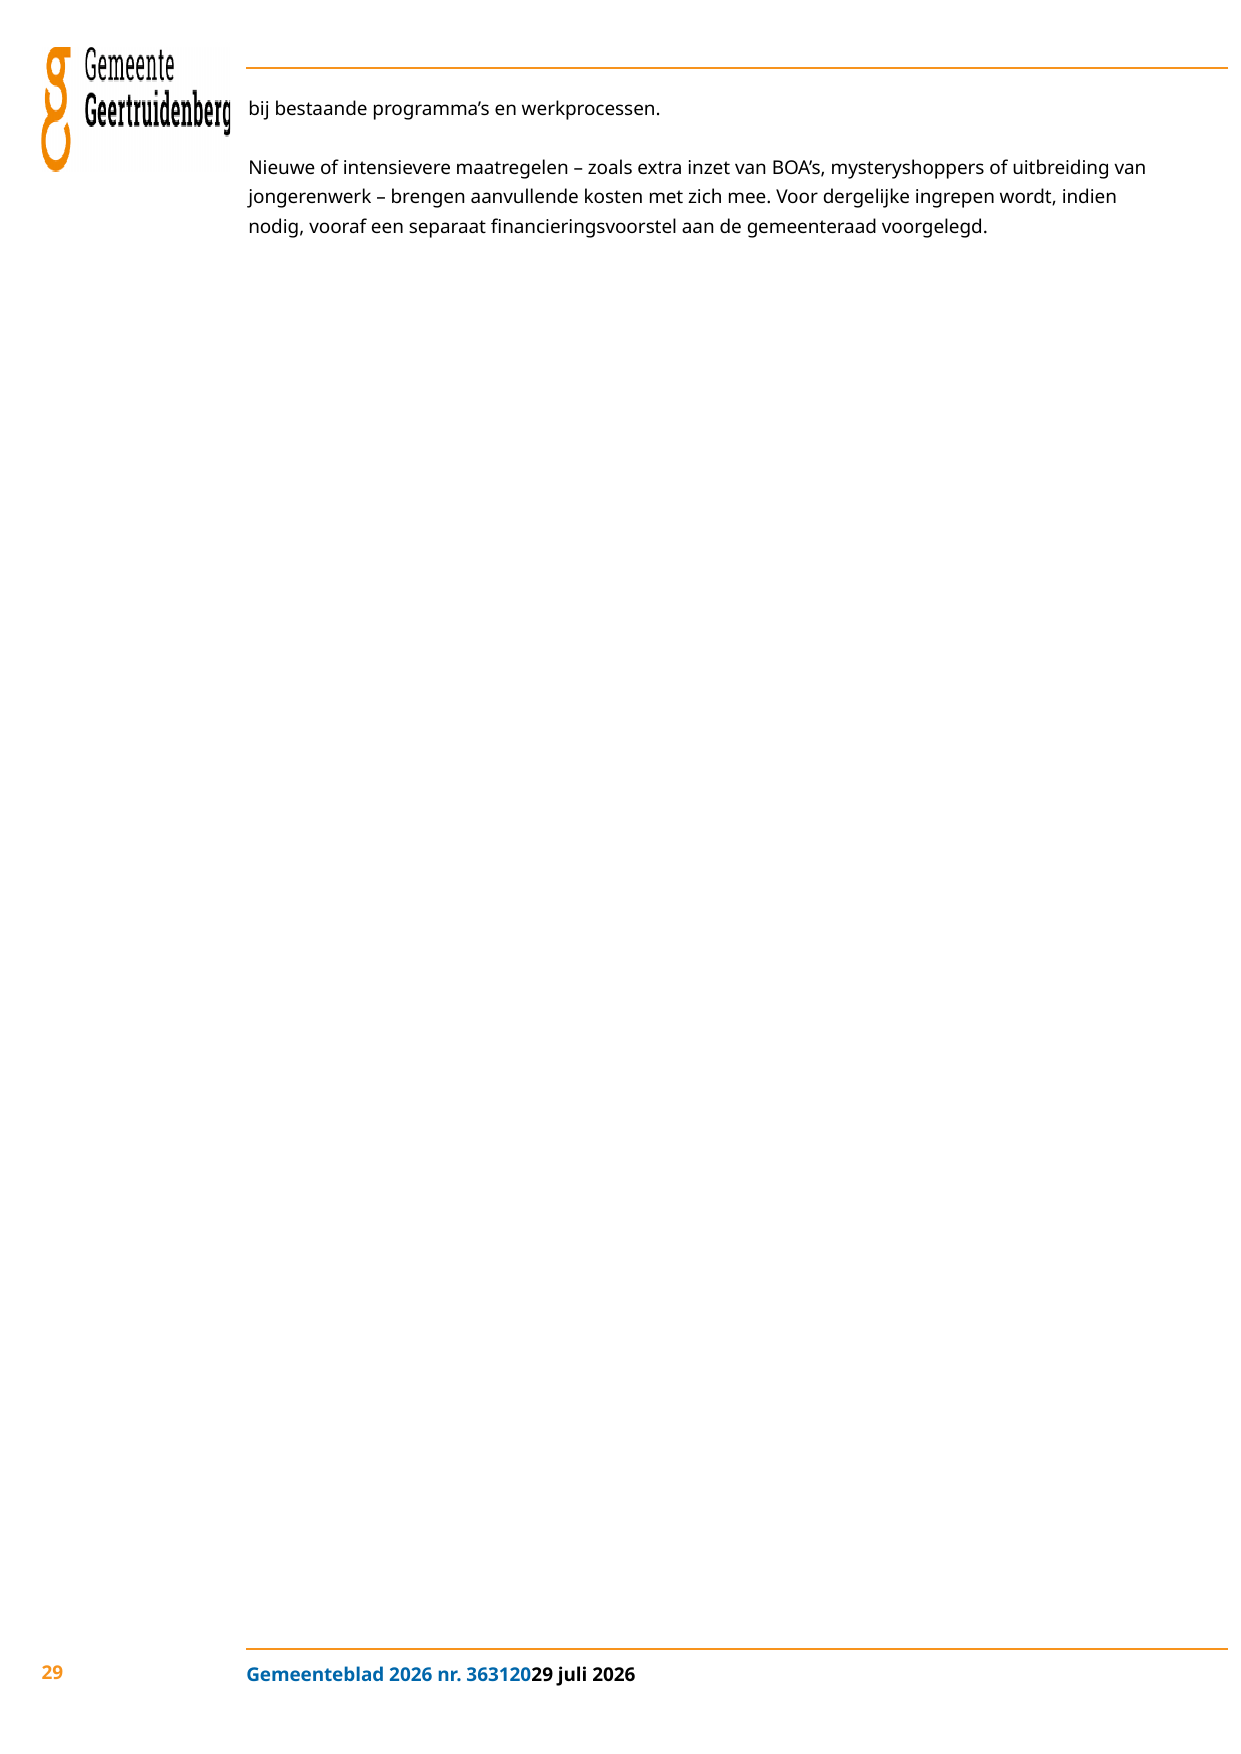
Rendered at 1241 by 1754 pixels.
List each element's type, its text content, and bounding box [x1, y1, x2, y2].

text Nieuwe of intensievere maatregelen – zoals extra inzet van BOA’s, mysteryshoppers of uitbreiding van jongerenwerk – brengen aanvullende kosten met zich mee. Voor dergelijke ingrepen wordt, indien nodig, vooraf een separaat financieringsvoorstel aan de gemeenteraad voorgelegd. [248, 154, 1152, 239]
text bij bestaande programma’s en werkprocessen. [248, 95, 1152, 121]
picture [41, 47, 231, 172]
